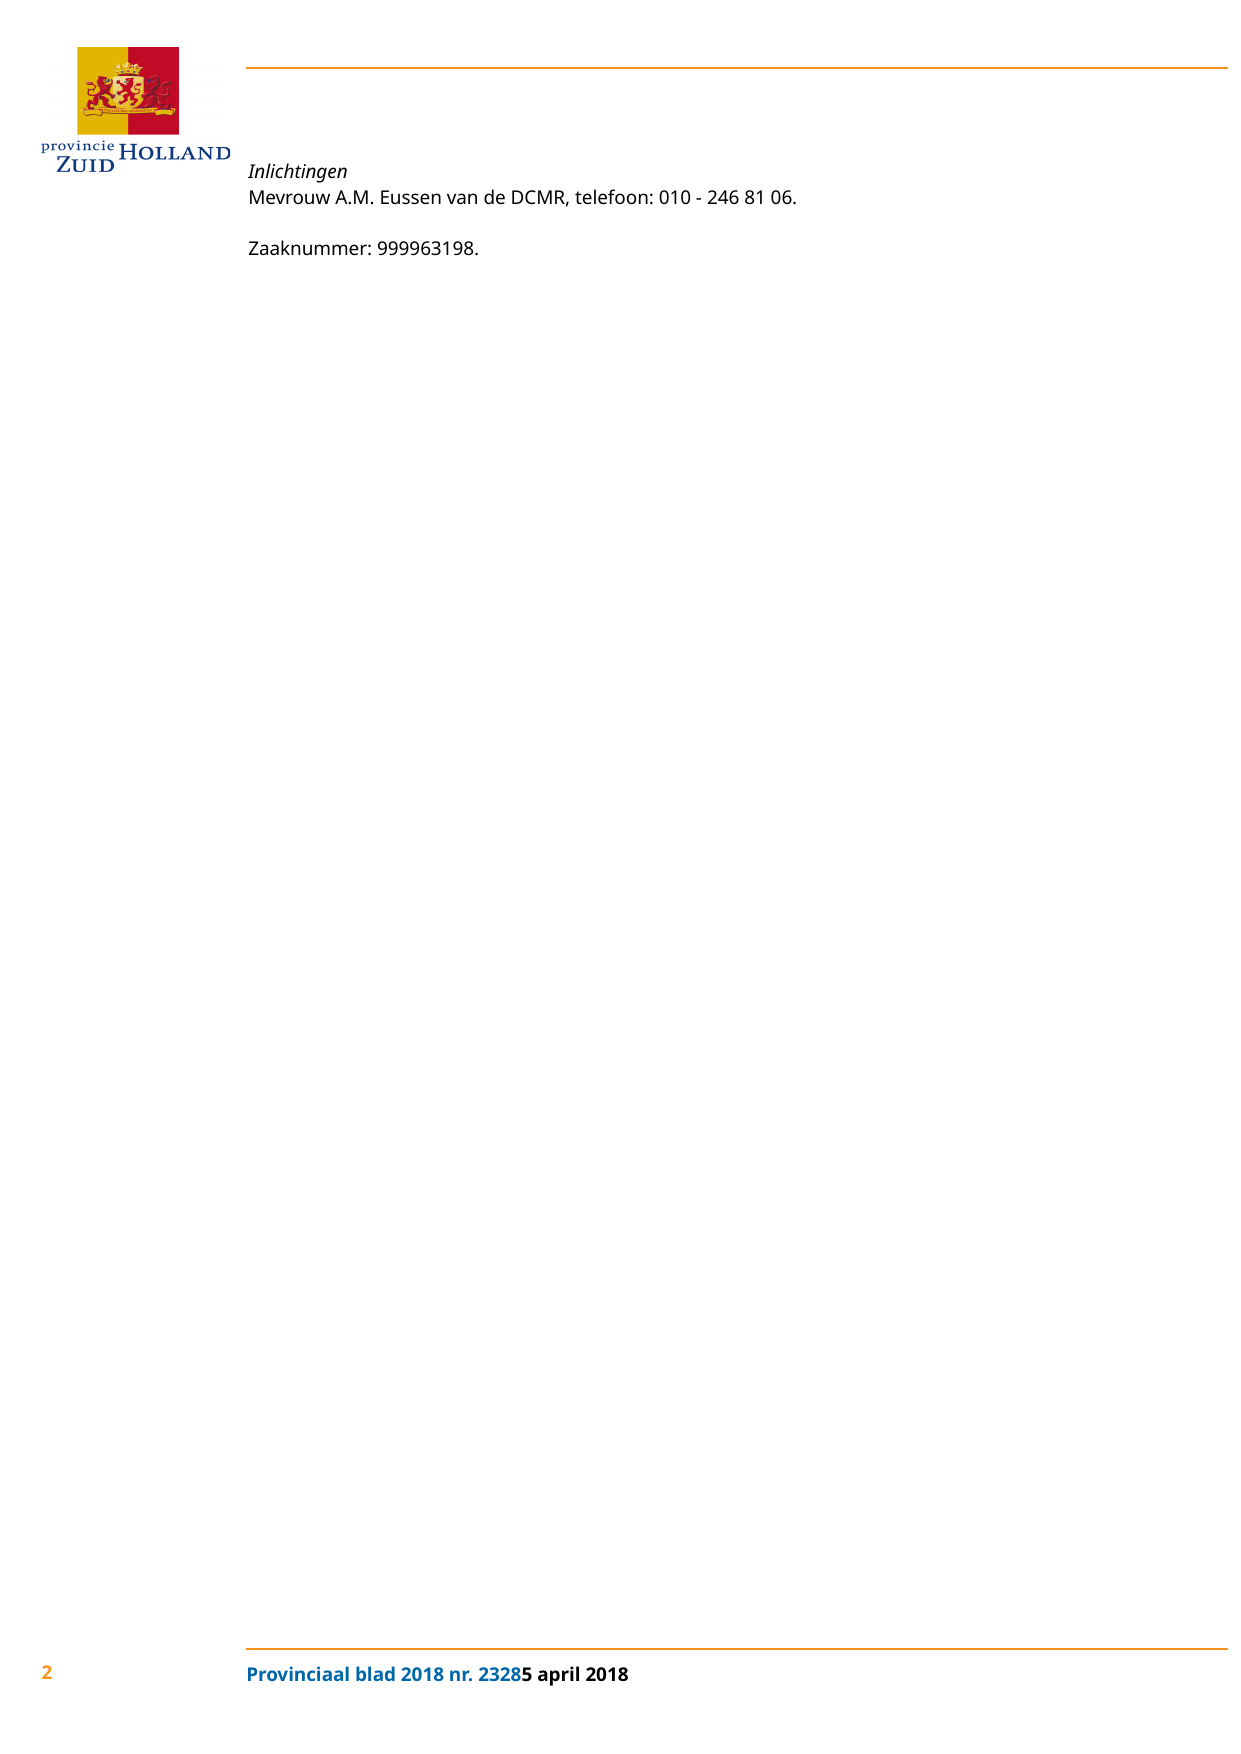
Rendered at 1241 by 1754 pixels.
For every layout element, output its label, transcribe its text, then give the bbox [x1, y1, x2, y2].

text Mevrouw A.M. Eussen van de DCMR, telefoon: 010 - 246 81 06. [248, 184, 1152, 210]
picture [41, 47, 231, 172]
text Zaaknummer: 999963198. [248, 235, 1152, 261]
text Inlichtingen [248, 159, 1152, 184]
